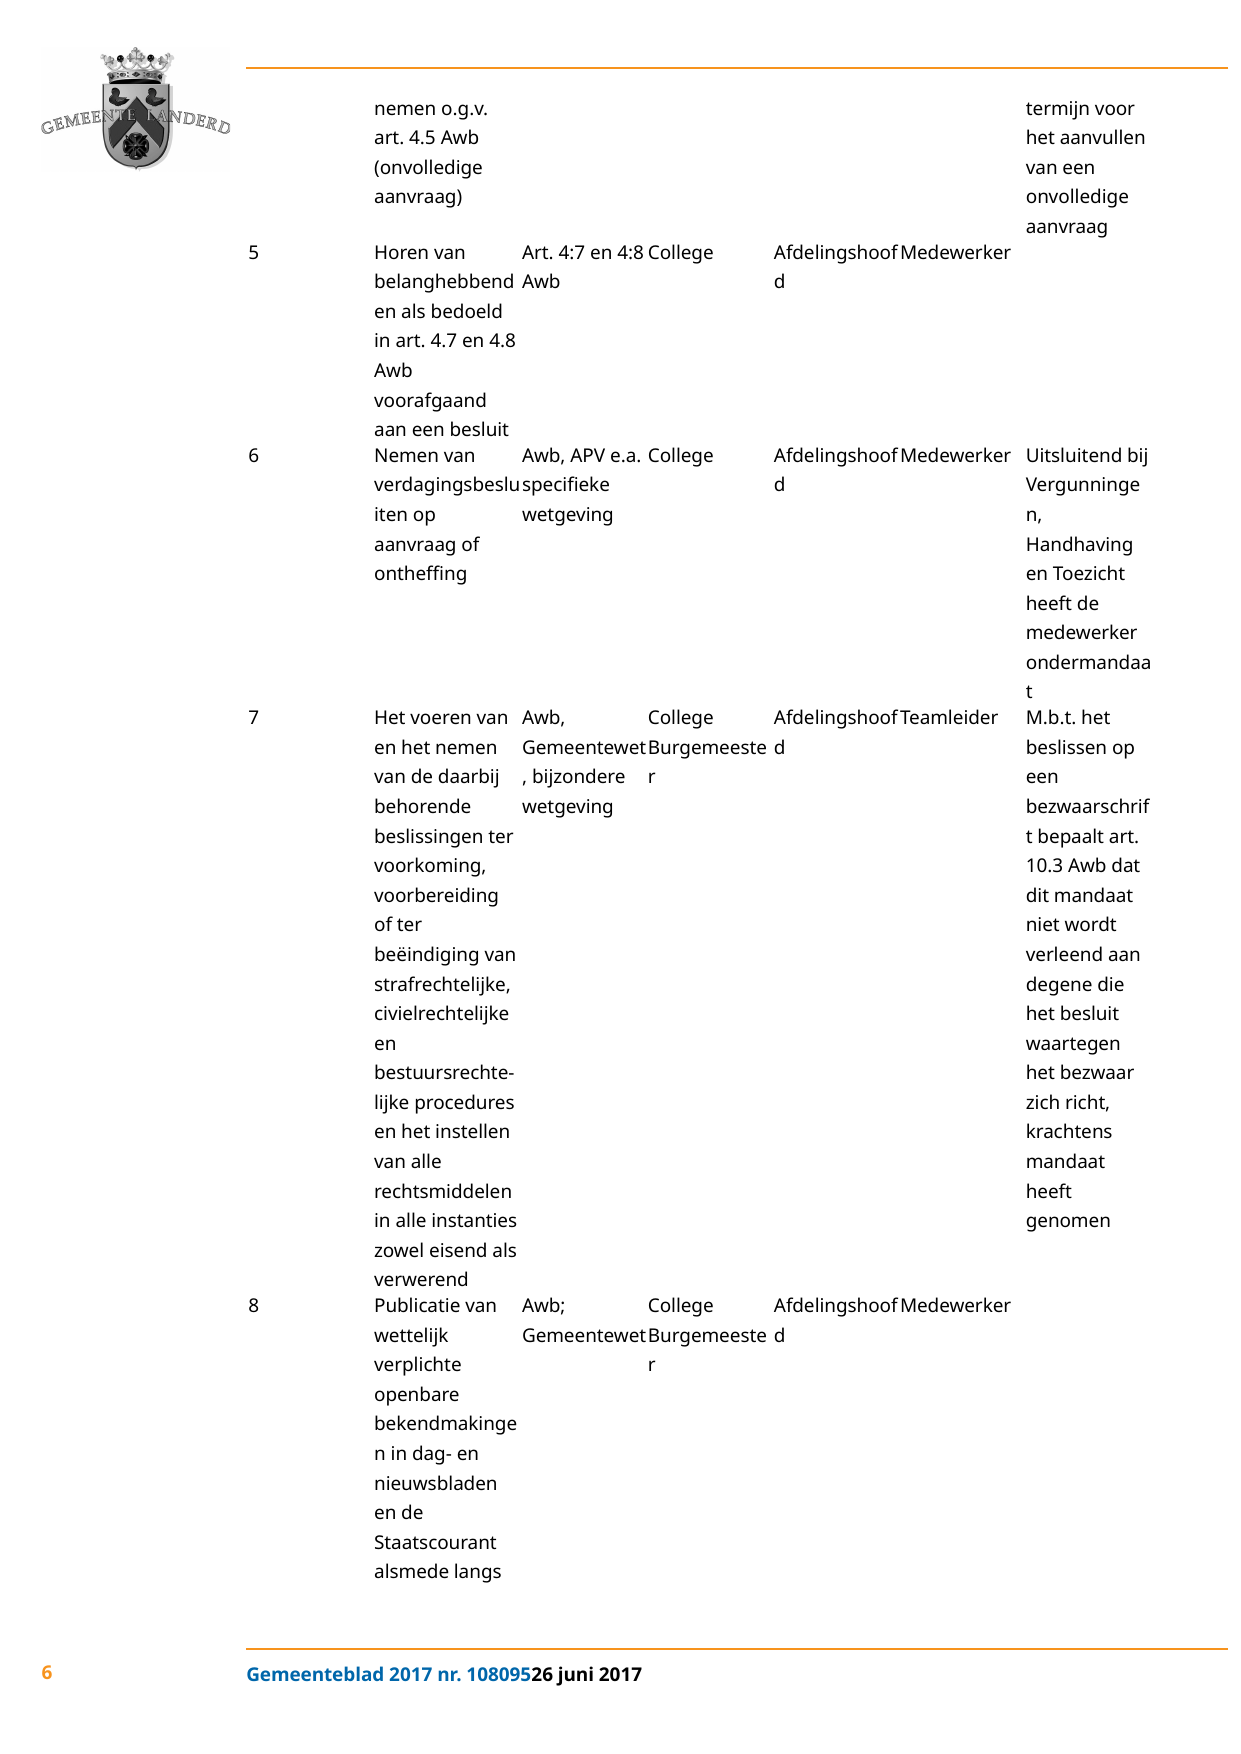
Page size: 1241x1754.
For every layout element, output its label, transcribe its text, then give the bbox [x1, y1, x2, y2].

table_cell 7 [248, 705, 374, 1292]
table_cell [248, 95, 374, 239]
table_cell Publicatie van wettelijk verplichte openbare bekendmakingen in dag- en nieuwsbladen en de Staatscourant alsmede langs [374, 1292, 522, 1584]
table_cell Afdelingshoofd [774, 442, 900, 704]
table_cell College Burgemeester [648, 1292, 774, 1584]
table_cell M.b.t. het beslissen op een bezwaarschrift bepaalt art. 10.3 Awb dat dit mandaat niet wordt verleend aan degene die het besluit waartegen het bezwaar zich richt, krachtens mandaat heeft genomen [1026, 705, 1152, 1292]
table_cell Medewerker [900, 1292, 1026, 1584]
table_cell [1026, 1292, 1152, 1584]
table_cell [522, 95, 648, 239]
table_cell Het voeren van en het nemen van de daarbij behorende beslissingen ter voorkoming, voorbereiding of ter beëindiging van strafrechtelijke, civielrechtelijke en bestuursrechte-lijke procedures en het instellen van alle rechtsmiddelen in alle instanties zowel eisend als verwerend [374, 705, 522, 1292]
table_cell Nemen van verdagingsbesluiten op aanvraag of ontheffing [374, 442, 522, 704]
table_cell Uitsluitend bij Vergunningen, Handhaving en Toezicht heeft de medewerker ondermandaat [1026, 442, 1152, 704]
table_cell [648, 95, 774, 239]
table_cell 6 [248, 442, 374, 704]
table_cell nemen o.g.v. art. 4.5 Awb (onvolledige aanvraag) [374, 95, 522, 239]
table_cell Afdelingshoofd [774, 705, 900, 1292]
table_cell [774, 95, 900, 239]
table_cell College Burgemeester [648, 705, 774, 1292]
picture [41, 47, 231, 172]
table_cell Medewerker [900, 239, 1026, 442]
table_cell College [648, 442, 774, 704]
table_cell Medewerker [900, 442, 1026, 704]
table_cell College [648, 239, 774, 442]
table_cell Afdelingshoofd [774, 239, 900, 442]
table_cell termijn voor het aanvullen van een onvolledige aanvraag [1026, 95, 1152, 239]
table_cell [900, 95, 1026, 239]
table_cell Afdelingshoofd [774, 1292, 900, 1584]
table_cell Awb, Gemeentewet, bijzondere wetgeving [522, 705, 648, 1292]
table_cell Awb, APV e.a. specifieke wetgeving [522, 442, 648, 704]
table_cell 5 [248, 239, 374, 442]
table_cell Teamleider [900, 705, 1026, 1292]
table_cell Awb; Gemeentewet [522, 1292, 648, 1584]
table_cell 8 [248, 1292, 374, 1584]
table_cell Art. 4:7 en 4:8 Awb [522, 239, 648, 442]
table_cell [1026, 239, 1152, 442]
table_cell Horen van belanghebbenden als bedoeld in art. 4.7 en 4.8 Awb voorafgaand aan een besluit [374, 239, 522, 442]
